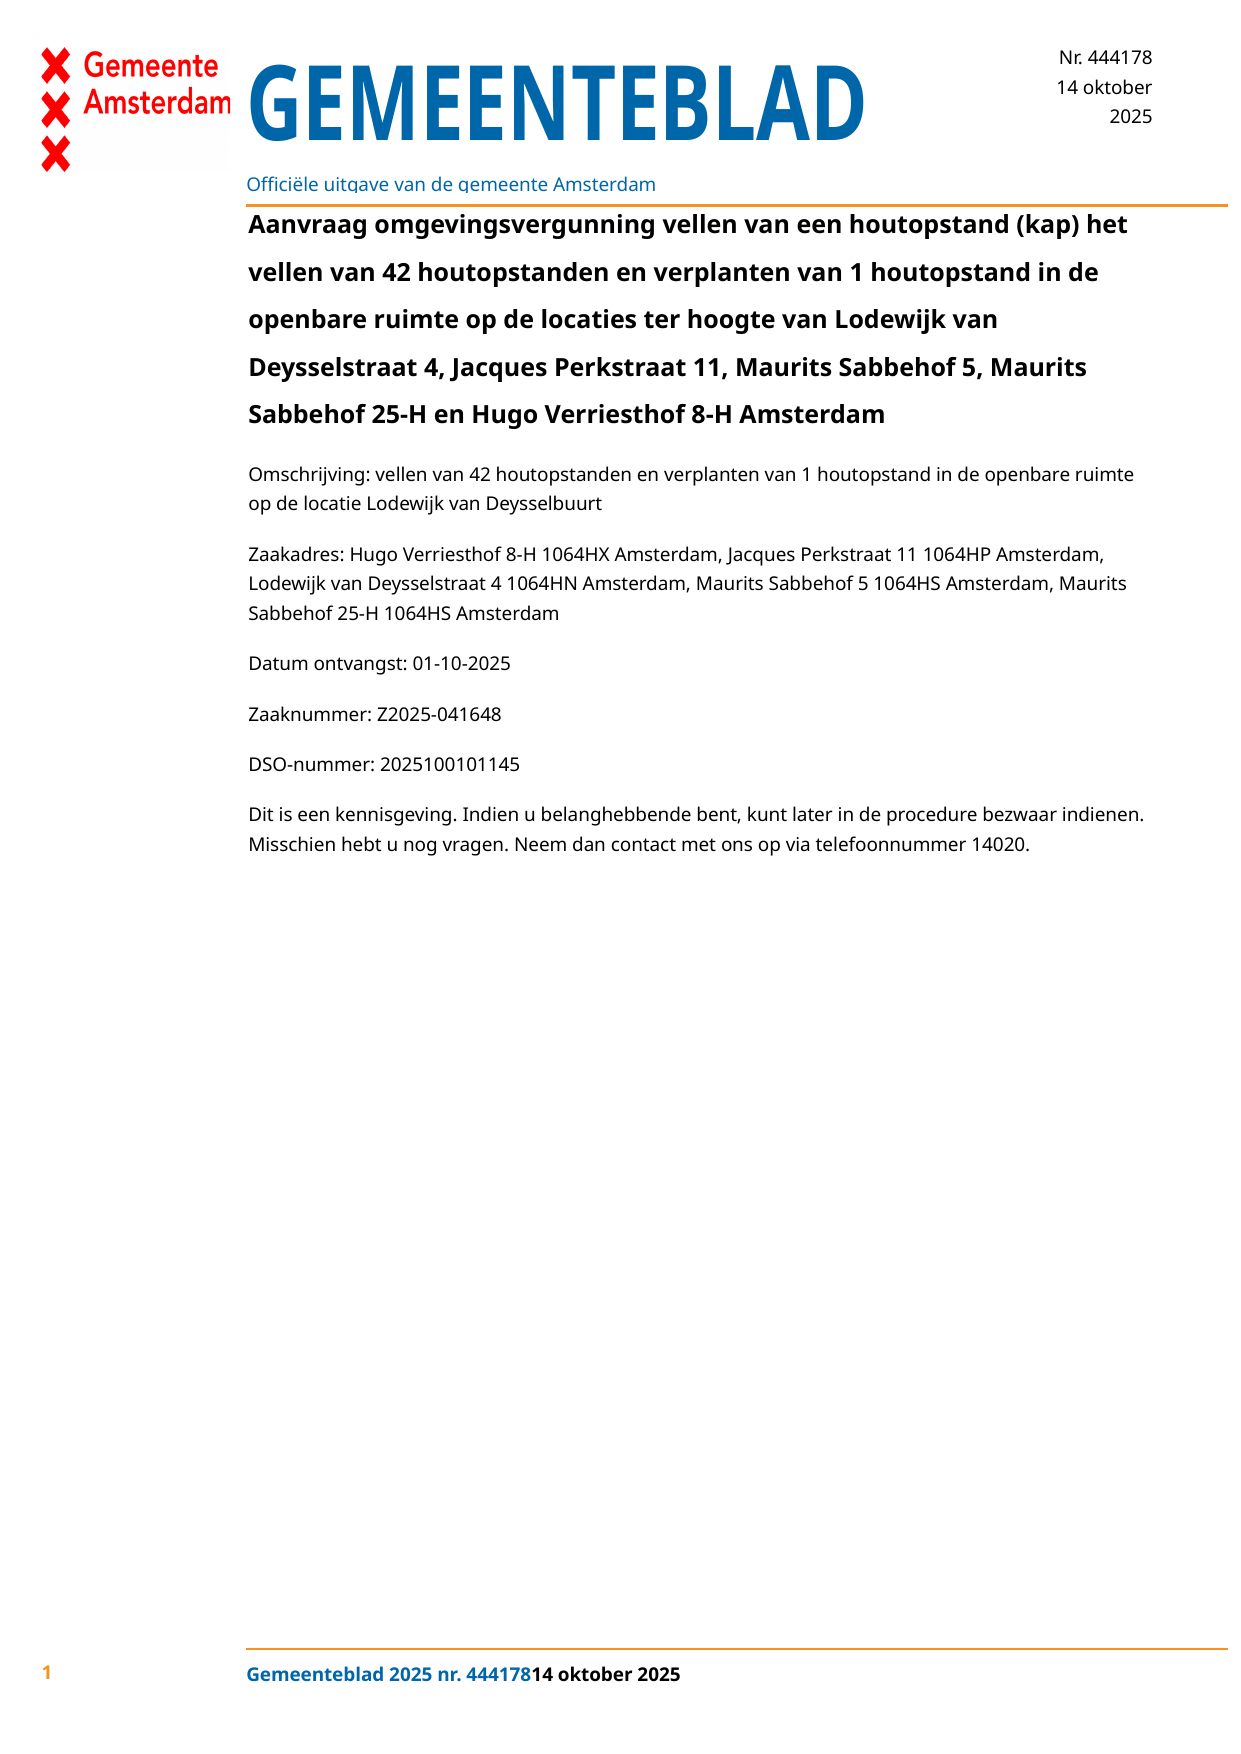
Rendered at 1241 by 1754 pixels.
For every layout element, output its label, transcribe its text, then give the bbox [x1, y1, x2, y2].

text Datum ontvangst: 01-10-2025 [248, 650, 1152, 676]
text Dit is een kennisgeving. Indien u belanghebbende bent, kunt later in de procedure bezwaar indienen. Misschien hebt u nog vragen. Neem dan contact met ons op via telefoonnummer 14020. [248, 802, 1152, 857]
text DSO-nummer: 2025100101145 [248, 751, 1152, 777]
text Zaaknummer: Z2025-041648 [248, 701, 1152, 726]
text Omschrijving: vellen van 42 houtopstanden en verplanten van 1 houtopstand in de openbare ruimte op de locatie Lodewijk van Deysselbuurt [248, 461, 1152, 516]
text Zaakadres: Hugo Verriesthof 8-H 1064HX Amsterdam, Jacques Perkstraat 11 1064HP Amsterdam, Lodewijk van Deysselstraat 4 1064HN Amsterdam, Maurits Sabbehof 5 1064HS Amsterdam, Maurits Sabbehof 25-H 1064HS Amsterdam [248, 541, 1152, 626]
text Aanvraag omgevingsvergunning vellen van een houtopstand (kap) het vellen van 42 houtopstanden en verplanten van 1 houtopstand in de openbare ruimte op de locaties ter hoogte van Lodewijk van Deysselstraat 4, Jacques Perkstraat 11, Maurits Sabbehof 5, Maurits Sabbehof 25-H en Hugo Verriesthof 8-H Amsterdam [248, 207, 1152, 431]
picture [41, 47, 231, 172]
